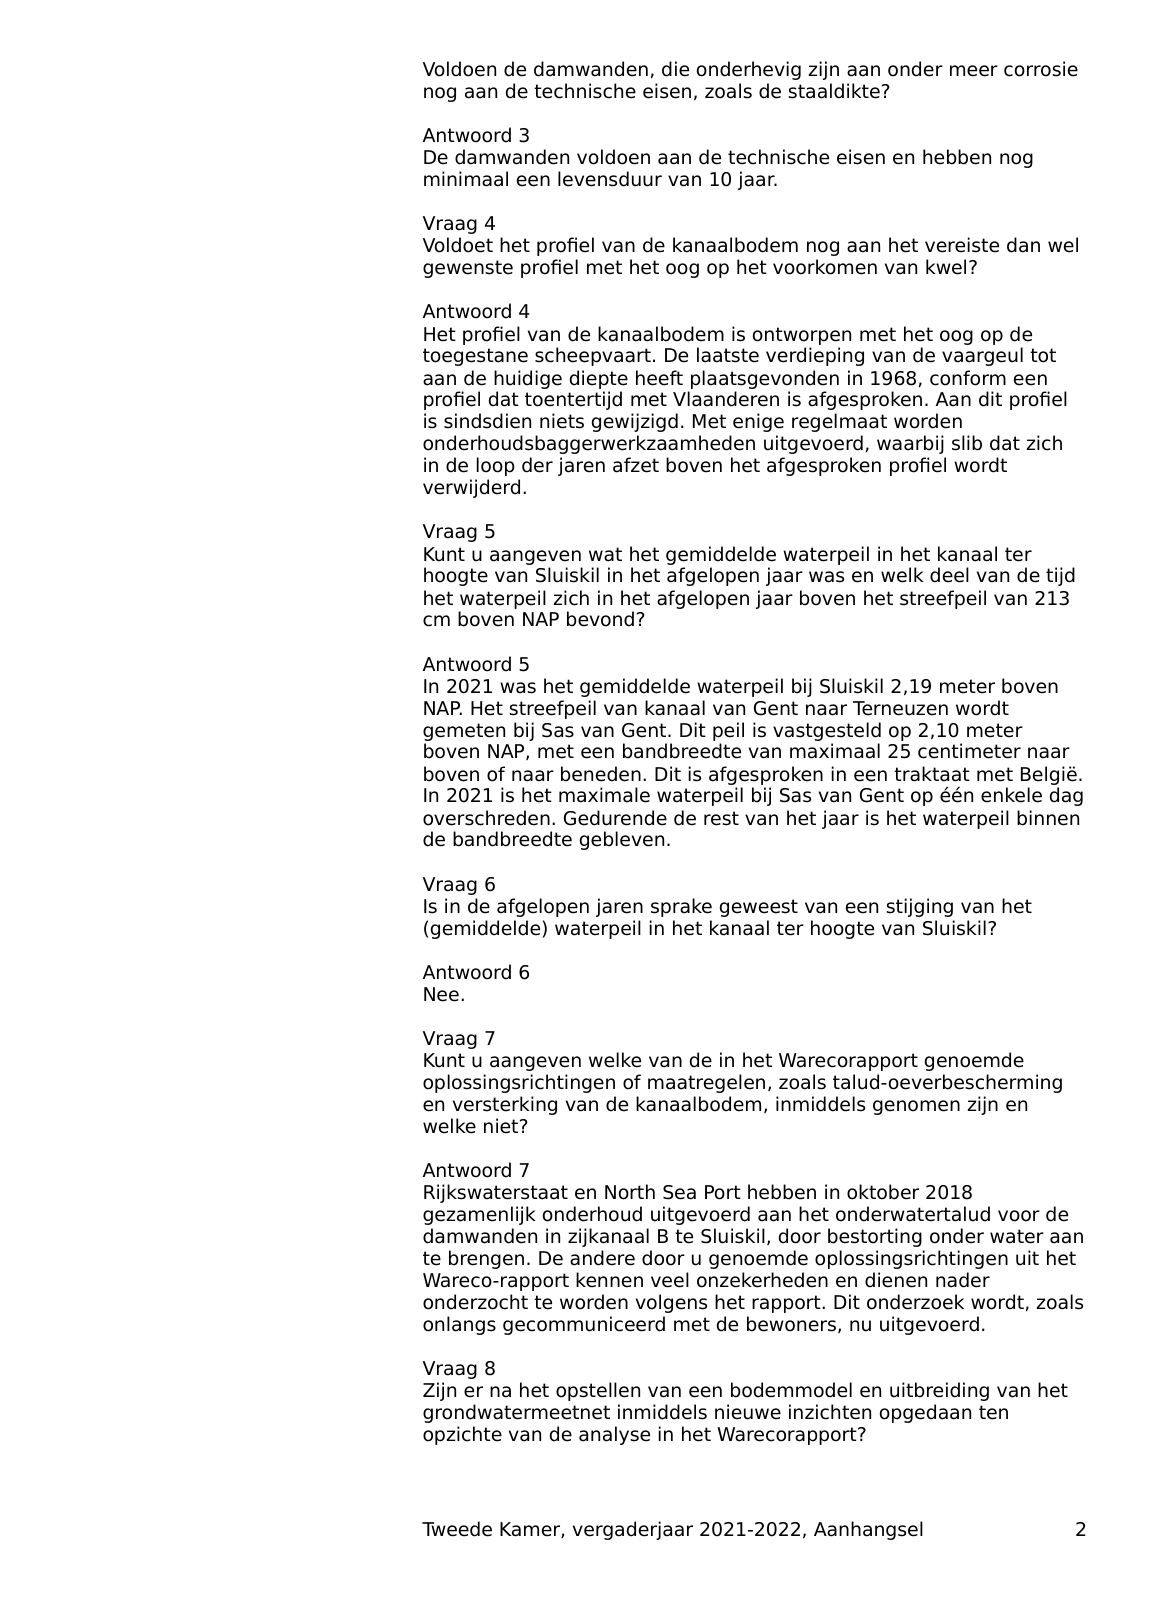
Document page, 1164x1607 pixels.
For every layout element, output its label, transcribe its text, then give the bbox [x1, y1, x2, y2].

text Vraag 5 [422, 521, 1087, 543]
text Antwoord 4 [422, 301, 1087, 323]
text Voldoen de damwanden, die onderhevig zijn aan onder meer corrosie nog aan de technische eisen, zoals de staaldikte? [422, 59, 1087, 103]
text Antwoord 7 [422, 1160, 1087, 1182]
text Vraag 6 [422, 873, 1087, 896]
text Is in de afgelopen jaren sprake geweest van een stijging van het (gemiddelde) waterpeil in het kanaal ter hoogte van Sluiskil? [422, 896, 1087, 939]
text In 2021 was het gemiddelde waterpeil bij Sluiskil 2,19 meter boven NAP. Het streefpeil van kanaal van Gent naar Terneuzen wordt gemeten bij Sas van Gent. Dit peil is vastgesteld op 2,10 meter boven NAP, met een bandbreedte van maximaal 25 centimeter naar boven of naar beneden. Dit is afgesproken in een traktaat met België. In 2021 is het maximale waterpeil bij Sas van Gent op één enkele dag overschreden. Gedurende de rest van het jaar is het waterpeil binnen de bandbreedte gebleven. [422, 676, 1087, 851]
text Zijn er na het opstellen van een bodemmodel en uitbreiding van het grondwatermeetnet inmiddels nieuwe inzichten opgedaan ten opzichte van de analyse in het Warecorapport? [422, 1380, 1087, 1446]
text Antwoord 5 [422, 653, 1087, 676]
text De damwanden voldoen aan de technische eisen en hebben nog minimaal een levensduur van 10 jaar. [422, 147, 1087, 191]
text Kunt u aangeven welke van de in het Warecorapport genoemde oplossingsrichtingen of maatregelen, zoals talud-oeverbescherming en versterking van de kanaalbodem, inmiddels genomen zijn en welke niet? [422, 1050, 1087, 1138]
text Antwoord 6 [422, 962, 1087, 984]
text Vraag 8 [422, 1358, 1087, 1380]
text Vraag 4 [422, 213, 1087, 235]
text Rijkswaterstaat en North Sea Port hebben in oktober 2018 gezamenlijk onderhoud uitgevoerd aan het onderwatertalud voor de damwanden in zijkanaal B te Sluiskil, door bestorting onder water aan te brengen. De andere door u genoemde oplossingsrichtingen uit het Wareco-rapport kennen veel onzekerheden en dienen nader onderzocht te worden volgens het rapport. Dit onderzoek wordt, zoals onlangs gecommuniceerd met de bewoners, nu uitgevoerd. [422, 1182, 1087, 1336]
text Vraag 7 [422, 1028, 1087, 1050]
text Nee. [422, 984, 1087, 1006]
text Het profiel van de kanaalbodem is ontworpen met het oog op de toegestane scheepvaart. De laatste verdieping van de vaargeul tot aan de huidige diepte heeft plaatsgevonden in 1968, conform een profiel dat toentertijd met Vlaanderen is afgesproken. Aan dit profiel is sindsdien niets gewijzigd. Met enige regelmaat worden onderhoudsbaggerwerkzaamheden uitgevoerd, waarbij slib dat zich in de loop der jaren afzet boven het afgesproken profiel wordt verwijderd. [422, 323, 1087, 499]
text Voldoet het profiel van de kanaalbodem nog aan het vereiste dan wel gewenste profiel met het oog op het voorkomen van kwel? [422, 235, 1087, 279]
text Antwoord 3 [422, 125, 1087, 147]
text Kunt u aangeven wat het gemiddelde waterpeil in het kanaal ter hoogte van Sluiskil in het afgelopen jaar was en welk deel van de tijd het waterpeil zich in het afgelopen jaar boven het streefpeil van 213 cm boven NAP bevond? [422, 543, 1087, 631]
